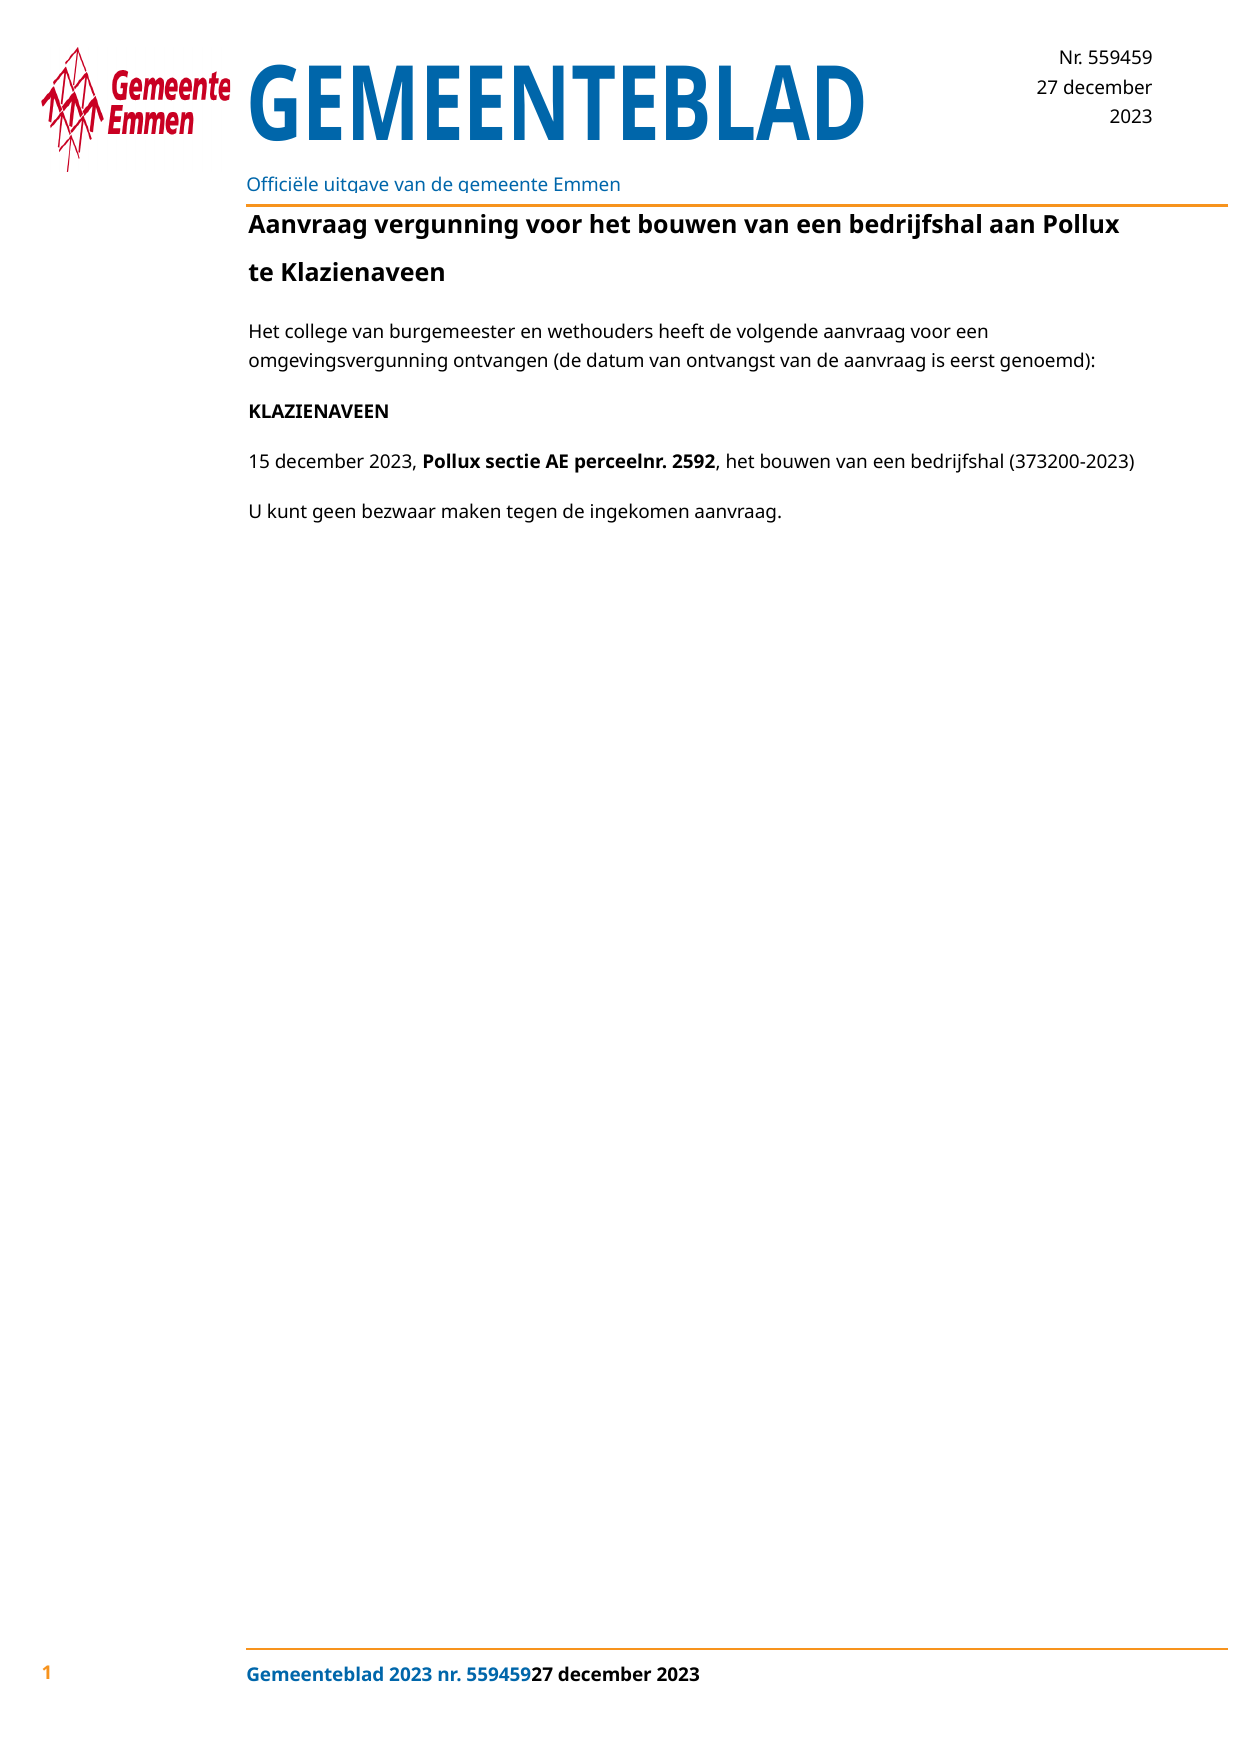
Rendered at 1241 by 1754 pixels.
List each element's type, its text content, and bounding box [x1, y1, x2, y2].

text Het college van burgemeester en wethouders heeft de volgende aanvraag voor een omgevingsvergunning ontvangen (de datum van ontvangst van de aanvraag is eerst genoemd): [248, 318, 1152, 373]
text KLAZIENAVEEN [248, 398, 1152, 424]
picture [41, 47, 231, 172]
text U kunt geen bezwaar maken tegen de ingekomen aanvraag. [248, 499, 1152, 524]
text 15 december 2023, Pollux sectie AE perceelnr. 2592, het bouwen van een bedrijfshal (373200-2023) [248, 448, 1152, 474]
text Aanvraag vergunning voor het bouwen van een bedrijfshal aan Pollux te Klazienaveen [248, 207, 1152, 288]
